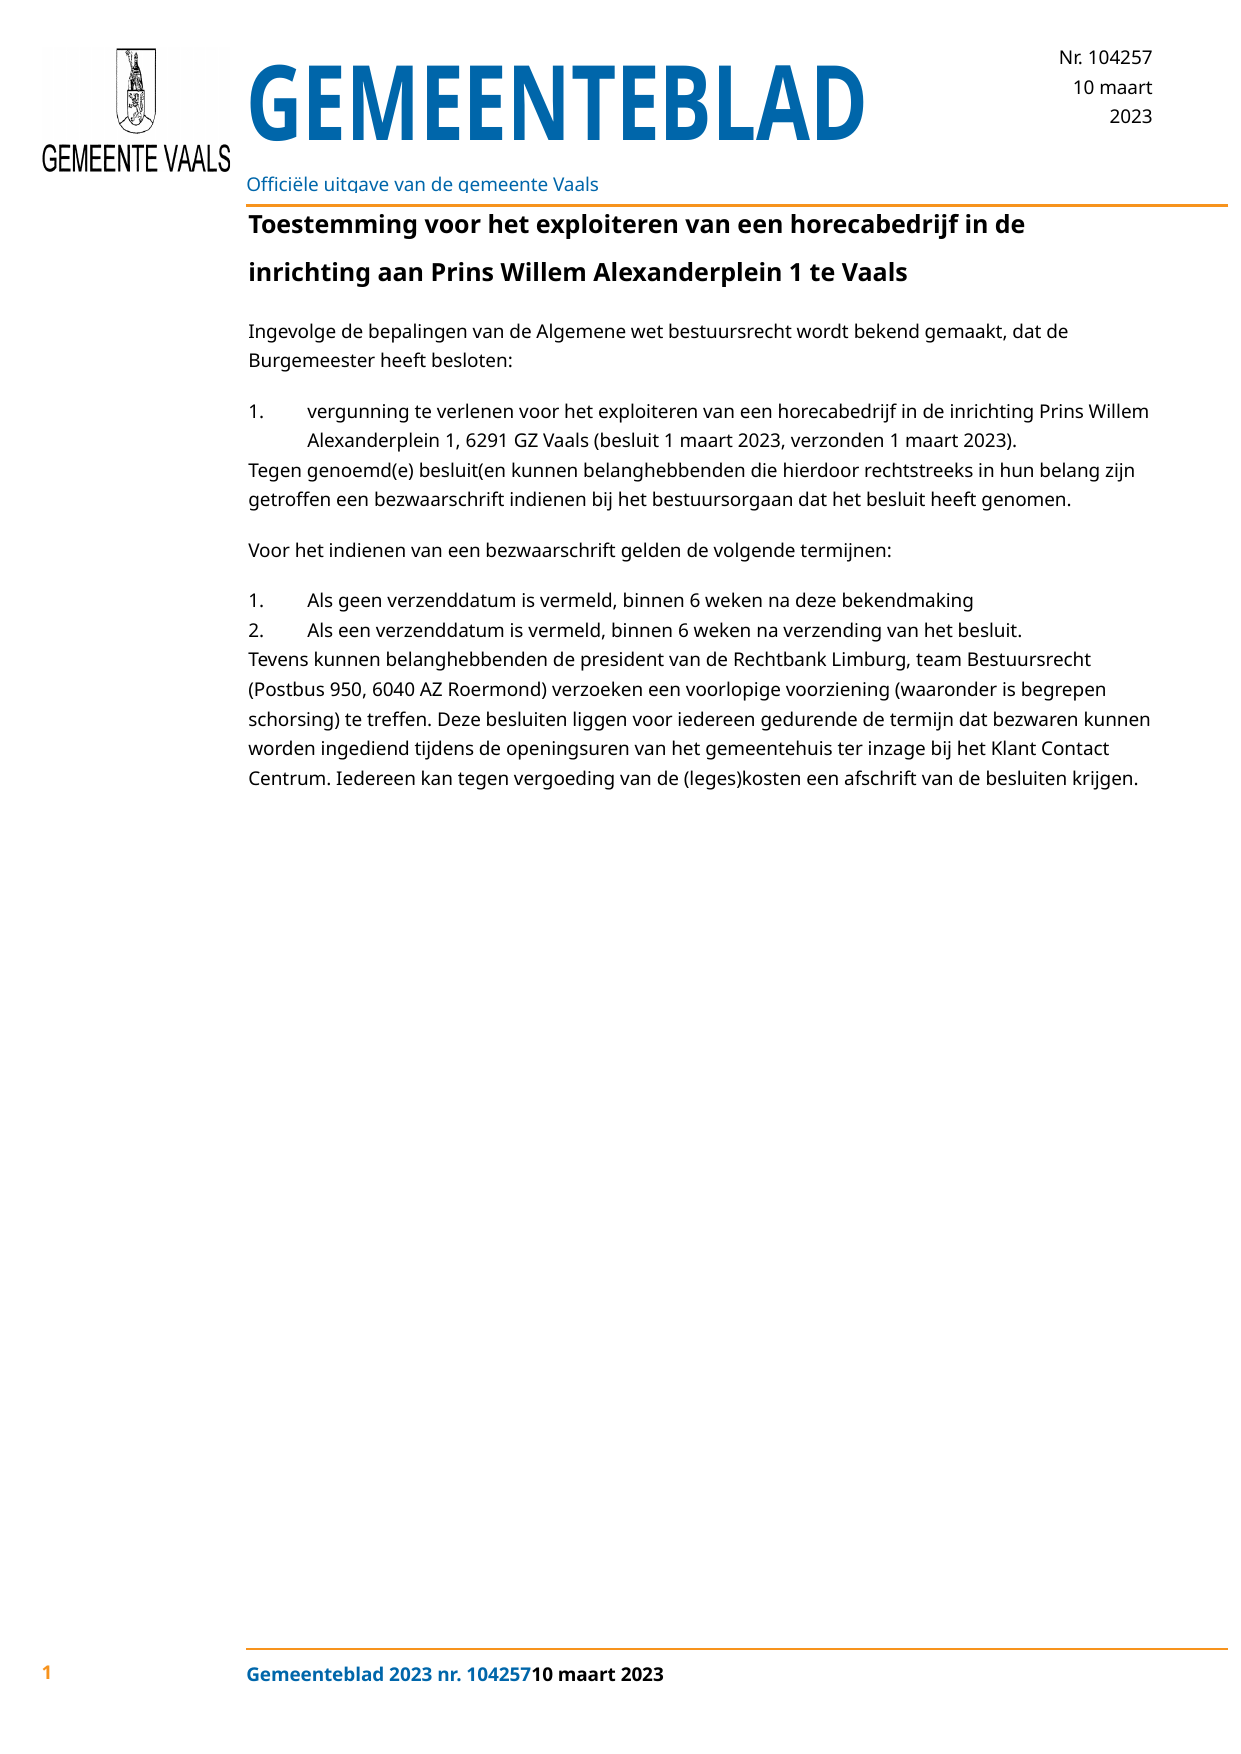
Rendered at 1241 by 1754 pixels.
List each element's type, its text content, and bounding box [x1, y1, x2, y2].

list Als geen verzenddatum is vermeld, binnen 6 weken na deze bekendmaking [248, 587, 1152, 613]
text Ingevolge de bepalingen van de Algemene wet bestuursrecht wordt bekend gemaakt, dat de Burgemeester heeft besloten: [248, 318, 1152, 373]
text Voor het indienen van een bezwaarschrift gelden de volgende termijnen: [248, 537, 1152, 563]
list vergunning te verlenen voor het exploiteren van een horecabedrijf in de inrichting Prins Willem Alexanderplein 1, 6291 GZ Vaals (besluit 1 maart 2023, verzonden 1 maart 2023). [248, 398, 1152, 453]
text Tegen genoemd(e) besluit(en kunnen belanghebbenden die hierdoor rechtstreeks in hun belang zijn getroffen een bezwaarschrift indienen bij het bestuursorgaan dat het besluit heeft genomen. [248, 457, 1152, 512]
list Als een verzenddatum is vermeld, binnen 6 weken na verzending van het besluit. [248, 617, 1152, 643]
picture [41, 47, 231, 172]
text Toestemming voor het exploiteren van een horecabedrijf in de inrichting aan Prins Willem Alexanderplein 1 te Vaals [248, 207, 1152, 288]
text Tevens kunnen belanghebbenden de president van de Rechtbank Limburg, team Bestuursrecht (Postbus 950, 6040 AZ Roermond) verzoeken een voorlopige voorziening (waaronder is begrepen schorsing) te treffen. Deze besluiten liggen voor iedereen gedurende de termijn dat bezwaren kunnen worden ingediend tijdens de openingsuren van het gemeentehuis ter inzage bij het Klant Contact Centrum. Iedereen kan tegen vergoeding van de (leges)kosten een afschrift van de besluiten krijgen. [248, 647, 1152, 791]
